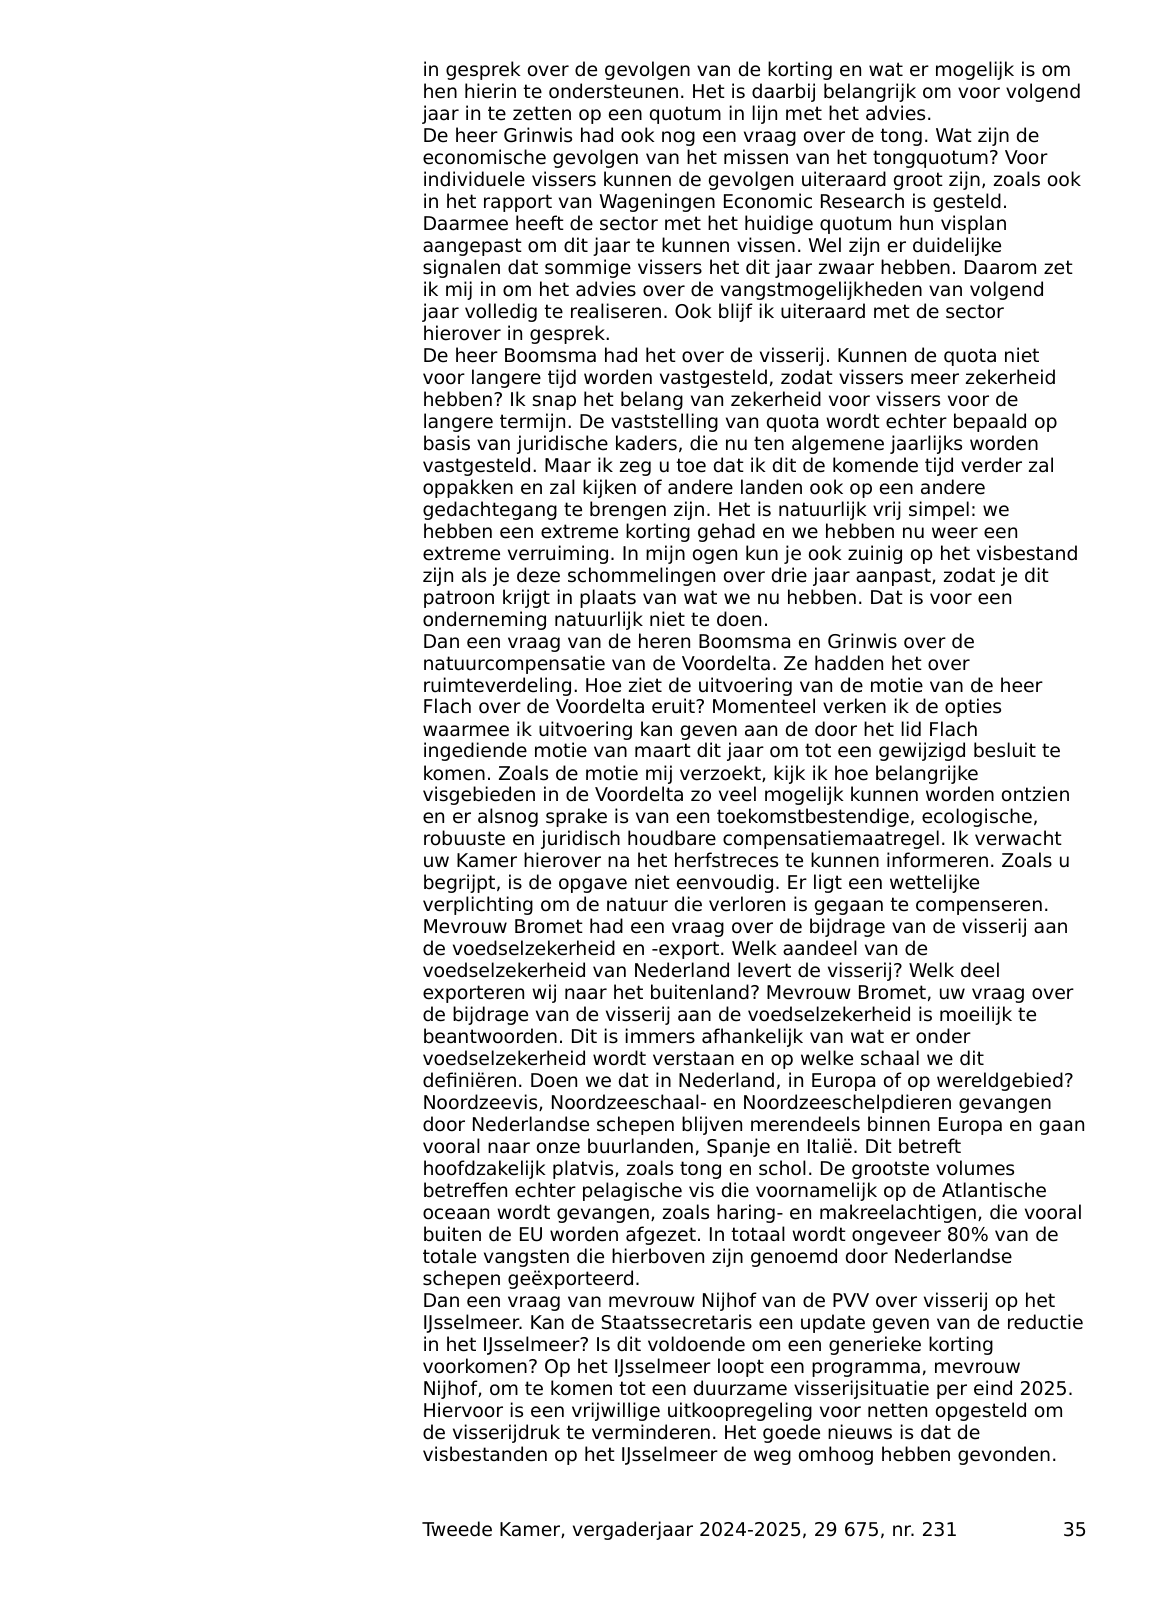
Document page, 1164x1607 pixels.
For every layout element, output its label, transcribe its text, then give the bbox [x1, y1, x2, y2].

text Dan een vraag van mevrouw Nijhof van de PVV over visserij op het IJsselmeer. Kan de Staatssecretaris een update geven van de reductie in het IJsselmeer? Is dit voldoende om een generieke korting voorkomen? Op het IJsselmeer loopt een programma, mevrouw Nijhof, om te komen tot een duurzame visserijsituatie per eind 2025. Hiervoor is een vrijwillige uitkoopregeling voor netten opgesteld om de visserijdruk te verminderen. Het goede nieuws is dat de visbestanden op het IJsselmeer de weg omhoog hebben gevonden. [422, 1290, 1087, 1466]
text De heer Grinwis had ook nog een vraag over de tong. Wat zijn de economische gevolgen van het missen van het tongquotum? Voor individuele vissers kunnen de gevolgen uiteraard groot zijn, zoals ook in het rapport van Wageningen Economic Research is gesteld. Daarmee heeft de sector met het huidige quotum hun visplan aangepast om dit jaar te kunnen vissen. Wel zijn er duidelijke signalen dat sommige vissers het dit jaar zwaar hebben. Daarom zet ik mij in om het advies over de vangstmogelijkheden van volgend jaar volledig te realiseren. Ook blijf ik uiteraard met de sector hierover in gesprek. [422, 125, 1087, 345]
text in gesprek over de gevolgen van de korting en wat er mogelijk is om hen hierin te ondersteunen. Het is daarbij belangrijk om voor volgend jaar in te zetten op een quotum in lijn met het advies. [422, 59, 1087, 125]
text Dan een vraag van de heren Boomsma en Grinwis over de natuurcompensatie van de Voordelta. Ze hadden het over ruimteverdeling. Hoe ziet de uitvoering van de motie van de heer Flach over de Voordelta eruit? Momenteel verken ik de opties waarmee ik uitvoering kan geven aan de door het lid Flach ingediende motie van maart dit jaar om tot een gewijzigd besluit te komen. Zoals de motie mij verzoekt, kijk ik hoe belangrijke visgebieden in de Voordelta zo veel mogelijk kunnen worden ontzien en er alsnog sprake is van een toekomstbestendige, ecologische, robuuste en juridisch houdbare compensatiemaatregel. Ik verwacht uw Kamer hierover na het herfstreces te kunnen informeren. Zoals u begrijpt, is de opgave niet eenvoudig. Er ligt een wettelijke verplichting om de natuur die verloren is gegaan te compenseren. [422, 631, 1087, 916]
text Mevrouw Bromet had een vraag over de bijdrage van de visserij aan de voedselzekerheid en -export. Welk aandeel van de voedselzekerheid van Nederland levert de visserij? Welk deel exporteren wij naar het buitenland? Mevrouw Bromet, uw vraag over de bijdrage van de visserij aan de voedselzekerheid is moeilijk te beantwoorden. Dit is immers afhankelijk van wat er onder voedselzekerheid wordt verstaan en op welke schaal we dit definiëren. Doen we dat in Nederland, in Europa of op wereldgebied? Noordzeevis, Noordzeeschaal- en Noordzeeschelpdieren gevangen door Nederlandse schepen blijven merendeels binnen Europa en gaan vooral naar onze buurlanden, Spanje en Italië. Dit betreft hoofdzakelijk platvis, zoals tong en schol. De grootste volumes betreffen echter pelagische vis die voornamelijk op de Atlantische oceaan wordt gevangen, zoals haring- en makreelachtigen, die vooral buiten de EU worden afgezet. In totaal wordt ongeveer 80% van de totale vangsten die hierboven zijn genoemd door Nederlandse schepen geëxporteerd. [422, 916, 1087, 1290]
text De heer Boomsma had het over de visserij. Kunnen de quota niet voor langere tijd worden vastgesteld, zodat vissers meer zekerheid hebben? Ik snap het belang van zekerheid voor vissers voor de langere termijn. De vaststelling van quota wordt echter bepaald op basis van juridische kaders, die nu ten algemene jaarlijks worden vastgesteld. Maar ik zeg u toe dat ik dit de komende tijd verder zal oppakken en zal kijken of andere landen ook op een andere gedachtegang te brengen zijn. Het is natuurlijk vrij simpel: we hebben een extreme korting gehad en we hebben nu weer een extreme verruiming. In mijn ogen kun je ook zuinig op het visbestand zijn als je deze schommelingen over drie jaar aanpast, zodat je dit patroon krijgt in plaats van wat we nu hebben. Dat is voor een onderneming natuurlijk niet te doen. [422, 345, 1087, 631]
